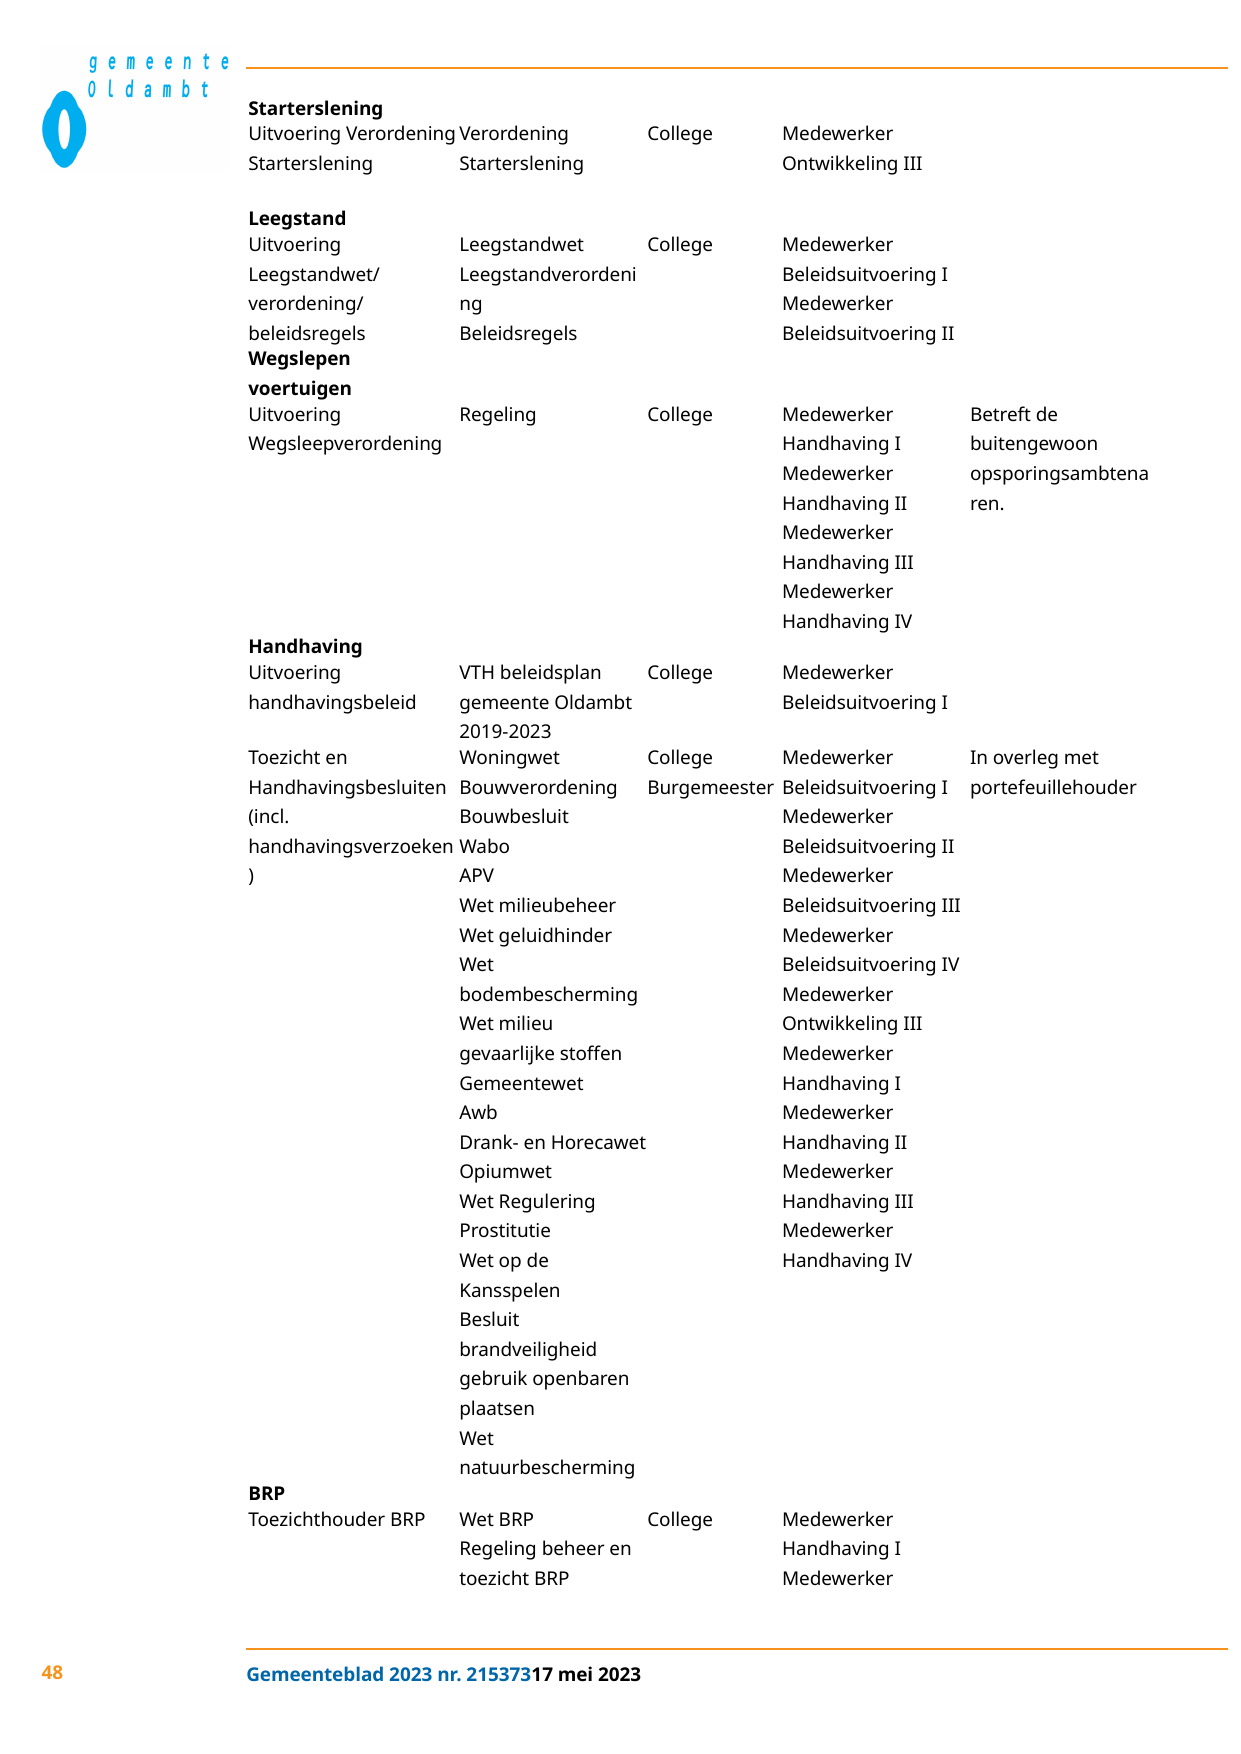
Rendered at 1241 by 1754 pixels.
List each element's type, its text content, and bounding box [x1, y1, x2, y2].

table_cell [970, 205, 1152, 231]
table_cell Betreft de buitengewoon opsporingsambtenaren. [970, 401, 1152, 634]
table_cell [459, 205, 647, 231]
table_cell College [647, 231, 782, 346]
table_cell Medewerker Beleidsuitvoering I Medewerker Beleidsuitvoering II [782, 231, 970, 346]
table_cell Uitvoering Verordening Starterslening [248, 121, 459, 205]
table_cell Uitvoering Wegsleepverordening [248, 401, 459, 634]
table_cell Wet BRP Regeling beheer en toezicht BRP [459, 1506, 647, 1591]
table_cell In overleg met portefeuillehouder [970, 744, 1152, 1480]
table_cell [782, 1480, 970, 1506]
table_cell [782, 205, 970, 231]
table_cell Medewerker Beleidsuitvoering I Medewerker Beleidsuitvoering II Medewerker Beleidsuitvoering III Medewerker Beleidsuitvoering IV Medewerker Ontwikkeling III Medewerker Handhaving I Medewerker Handhaving II Medewerker Handhaving III Medewerker Handhaving IV [782, 744, 970, 1480]
table_cell [970, 346, 1152, 401]
table_cell [782, 95, 970, 121]
table_cell [647, 205, 782, 231]
table_cell Handhaving [248, 634, 459, 659]
table_cell Verordening Starterslening [459, 121, 647, 205]
table_cell College [647, 660, 782, 744]
table_cell [459, 346, 647, 401]
table_cell [647, 634, 782, 659]
table_cell Medewerker Beleidsuitvoering I [782, 660, 970, 744]
table_cell [970, 231, 1152, 346]
table_cell [459, 1480, 647, 1506]
table_cell [970, 1480, 1152, 1506]
table_cell Regeling [459, 401, 647, 634]
table_cell Leegstandwet Leegstandverordening Beleidsregels [459, 231, 647, 346]
picture [41, 47, 231, 172]
table_cell [459, 95, 647, 121]
table_cell [970, 1506, 1152, 1591]
table_cell [970, 121, 1152, 205]
table_cell BRP [248, 1480, 459, 1506]
table_cell Toezichthouder BRP [248, 1506, 459, 1591]
table_cell [647, 1480, 782, 1506]
table_cell College [647, 1506, 782, 1591]
table_cell Starterslening [248, 95, 459, 121]
table_cell Medewerker Handhaving I Medewerker Handhaving II Medewerker Handhaving III Medewerker Handhaving IV [782, 401, 970, 634]
table_cell Uitvoering handhavingsbeleid [248, 660, 459, 744]
table_cell Woningwet Bouwverordening Bouwbesluit Wabo APV Wet milieubeheer Wet geluidhinder Wet bodembescherming Wet milieu gevaarlijke stoffen Gemeentewet Awb Drank- en Horecawet Opiumwet Wet Regulering Prostitutie Wet op de Kansspelen Besluit brandveiligheid gebruik openbaren plaatsen Wet natuurbescherming [459, 744, 647, 1480]
table_cell Leegstand [248, 205, 459, 231]
table_cell Medewerker Ontwikkeling III [782, 121, 970, 205]
table_cell College Burgemeester [647, 744, 782, 1480]
table_cell [647, 95, 782, 121]
table_cell [647, 346, 782, 401]
table_cell [970, 95, 1152, 121]
table_cell Uitvoering Leegstandwet/verordening/ beleidsregels [248, 231, 459, 346]
table_cell Toezicht en Handhavingsbesluiten (incl. handhavingsverzoeken) [248, 744, 459, 1480]
table_cell College [647, 401, 782, 634]
table_cell [970, 660, 1152, 744]
table_cell [970, 634, 1152, 659]
table_cell Medewerker Handhaving I Medewerker [782, 1506, 970, 1591]
table_cell [459, 634, 647, 659]
table_cell VTH beleidsplan gemeente Oldambt 2019-2023 [459, 660, 647, 744]
table_cell [782, 634, 970, 659]
table_cell Wegslepen voertuigen [248, 346, 459, 401]
table_cell [782, 346, 970, 401]
table_cell College [647, 121, 782, 205]
